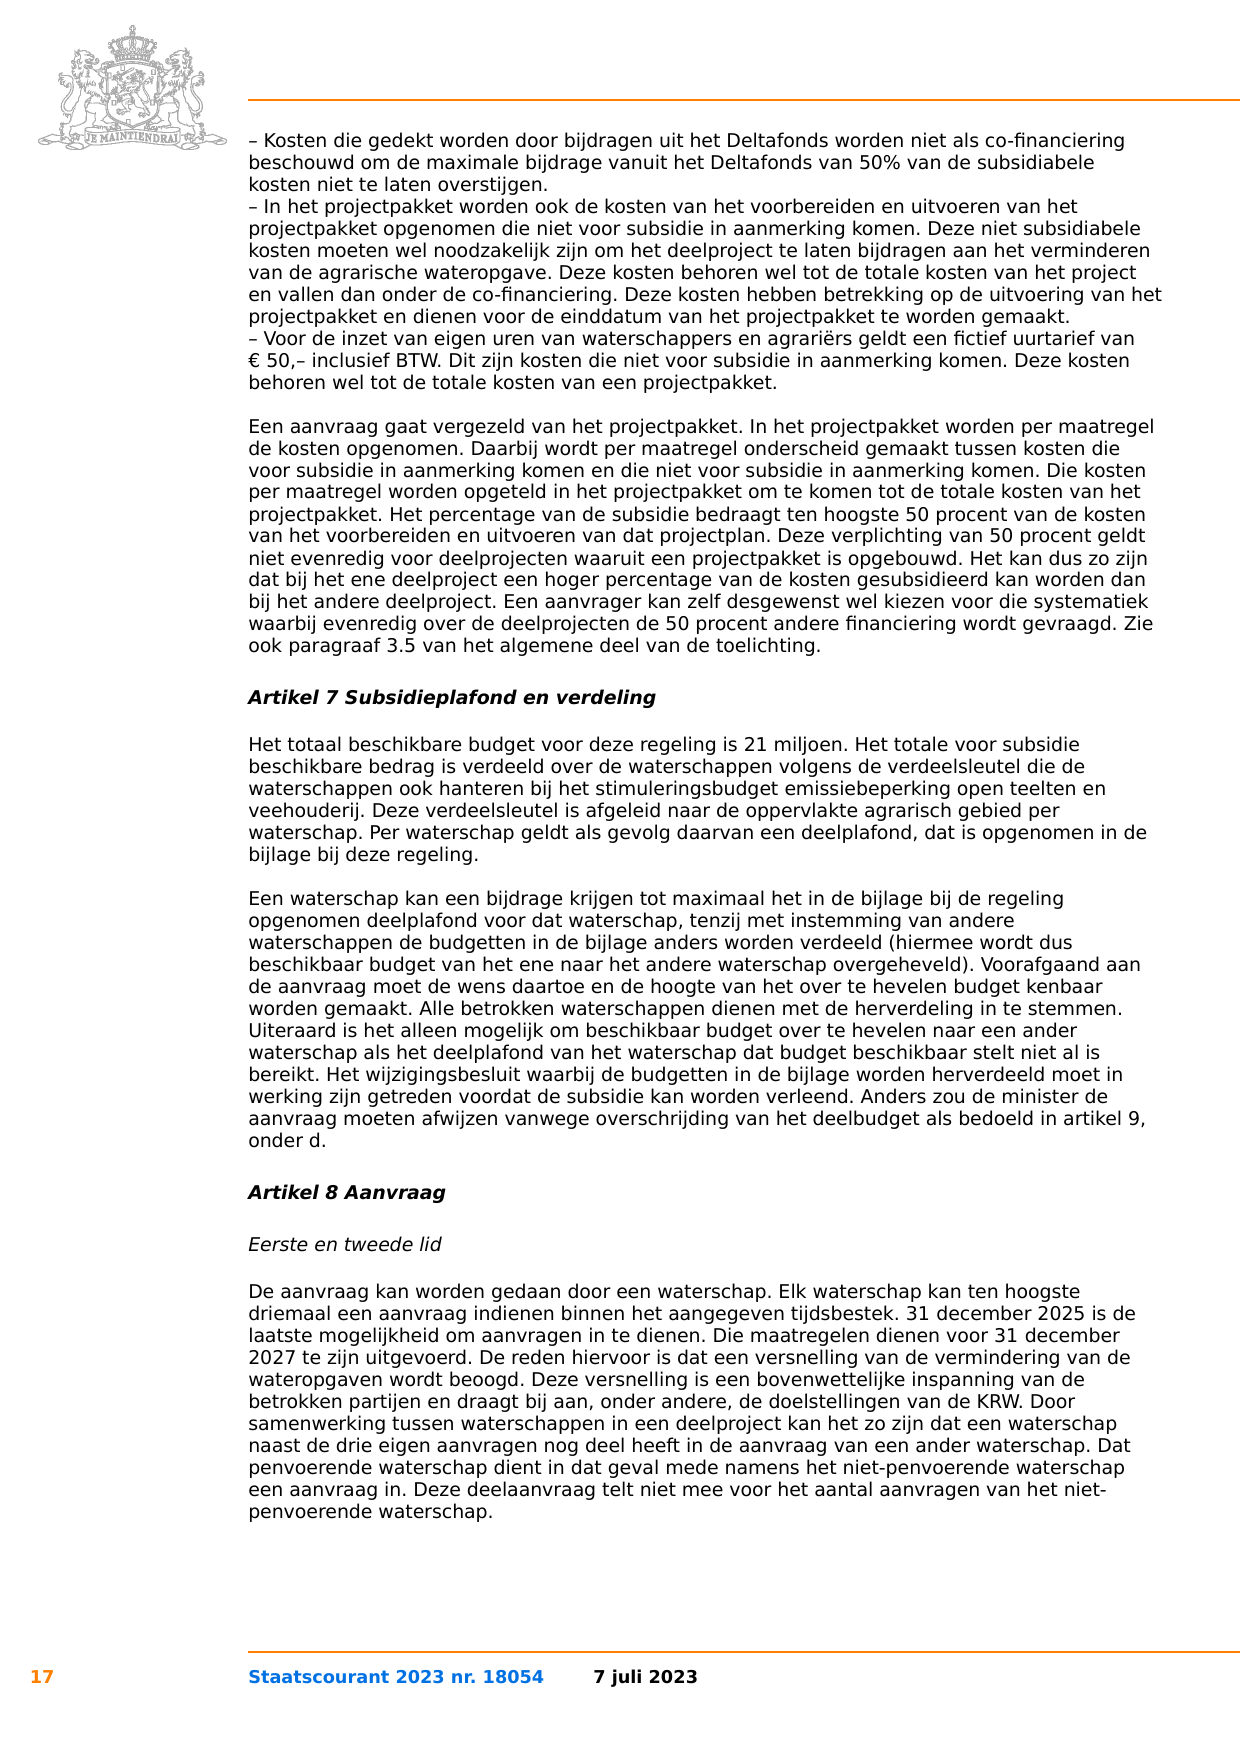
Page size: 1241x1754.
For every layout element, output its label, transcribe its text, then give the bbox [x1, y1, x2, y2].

text Een waterschap kan een bijdrage krijgen tot maximaal het in de bijlage bij de regeling opgenomen deelplafond voor dat waterschap, tenzij met instemming van andere waterschappen de budgetten in de bijlage anders worden verdeeld (hiermee wordt dus beschikbaar budget van het ene naar het andere waterschap overgeheveld). Voorafgaand aan de aanvraag moet de wens daartoe en de hoogte van het over te hevelen budget kenbaar worden gemaakt. Alle betrokken waterschappen dienen met de herverdeling in te stemmen. Uiteraard is het alleen mogelijk om beschikbaar budget over te hevelen naar een ander waterschap als het deelplafond van het waterschap dat budget beschikbaar stelt niet al is bereikt. Het wijzigingsbesluit waarbij de budgetten in de bijlage worden herverdeeld moet in werking zijn getreden voordat de subsidie kan worden verleend. Anders zou de minister de aanvraag moeten afwijzen vanwege overschrijding van het deelbudget als bedoeld in artikel 9, onder d. [248, 888, 1163, 1152]
text De aanvraag kan worden gedaan door een waterschap. Elk waterschap kan ten hoogste driemaal een aanvraag indienen binnen het aangegeven tijdsbestek. 31 december 2025 is de laatste mogelijkheid om aanvragen in te dienen. Die maatregelen dienen voor 31 december 2027 te zijn uitgevoerd. De reden hiervoor is dat een versnelling van de vermindering van de wateropgaven wordt beoogd. Deze versnelling is een bovenwettelijke inspanning van de betrokken partijen en draagt bij aan, onder andere, de doelstellingen van de KRW. Door samenwerking tussen waterschappen in een deelproject kan het zo zijn dat een waterschap naast de drie eigen aanvragen nog deel heeft in de aanvraag van een ander waterschap. Dat penvoerende waterschap dient in dat geval mede namens het niet-penvoerende waterschap een aanvraag in. Deze deelaanvraag telt niet mee voor het aantal aanvragen van het niet-penvoerende waterschap. [248, 1281, 1163, 1522]
text Het totaal beschikbare budget voor deze regeling is 21 miljoen. Het totale voor subsidie beschikbare bedrag is verdeeld over de waterschappen volgens de verdeelsleutel die de waterschappen ook hanteren bij het stimuleringsbudget emissiebeperking open teelten en veehouderij. Deze verdeelsleutel is afgeleid naar de oppervlakte agrarisch gebied per waterschap. Per waterschap geldt als gevolg daarvan een deelplafond, dat is opgenomen in de bijlage bij deze regeling. [248, 734, 1163, 866]
text – Voor de inzet van eigen uren van waterschappers en agrariërs geldt een fictief uurtarief van € 50,– inclusief BTW. Dit zijn kosten die niet voor subsidie in aanmerking komen. Deze kosten behoren wel tot de totale kosten van een projectpakket. [248, 328, 1163, 394]
subtitle Artikel 7 Subsidieplafond en verdeling [248, 687, 1163, 709]
subtitle Artikel 8 Aanvraag [248, 1182, 1163, 1204]
subtitle Eerste en tweede lid [248, 1234, 1163, 1256]
text – Kosten die gedekt worden door bijdragen uit het Deltafonds worden niet als co-financiering beschouwd om de maximale bijdrage vanuit het Deltafonds van 50% van de subsidiabele kosten niet te laten overstijgen. [248, 130, 1163, 196]
text Een aanvraag gaat vergezeld van het projectpakket. In het projectpakket worden per maatregel de kosten opgenomen. Daarbij wordt per maatregel onderscheid gemaakt tussen kosten die voor subsidie in aanmerking komen en die niet voor subsidie in aanmerking komen. Die kosten per maatregel worden opgeteld in het projectpakket om te komen tot de totale kosten van het projectpakket. Het percentage van de subsidie bedraagt ten hoogste 50 procent van de kosten van het voorbereiden en uitvoeren van dat projectplan. Deze verplichting van 50 procent geldt niet evenredig voor deelprojecten waaruit een projectpakket is opgebouwd. Het kan dus zo zijn dat bij het ene deelproject een hoger percentage van de kosten gesubsidieerd kan worden dan bij het andere deelproject. Een aanvrager kan zelf desgewenst wel kiezen voor die systematiek waarbij evenredig over de deelprojecten de 50 procent andere financiering wordt gevraagd. Zie ook paragraaf 3.5 van het algemene deel van de toelichting. [248, 416, 1163, 657]
picture [38, 25, 227, 150]
text – In het projectpakket worden ook de kosten van het voorbereiden en uitvoeren van het projectpakket opgenomen die niet voor subsidie in aanmerking komen. Deze niet subsidiabele kosten moeten wel noodzakelijk zijn om het deelproject te laten bijdragen aan het verminderen van de agrarische wateropgave. Deze kosten behoren wel tot de totale kosten van het project en vallen dan onder de co-financiering. Deze kosten hebben betrekking op de uitvoering van het projectpakket en dienen voor de einddatum van het projectpakket te worden gemaakt. [248, 196, 1163, 328]
